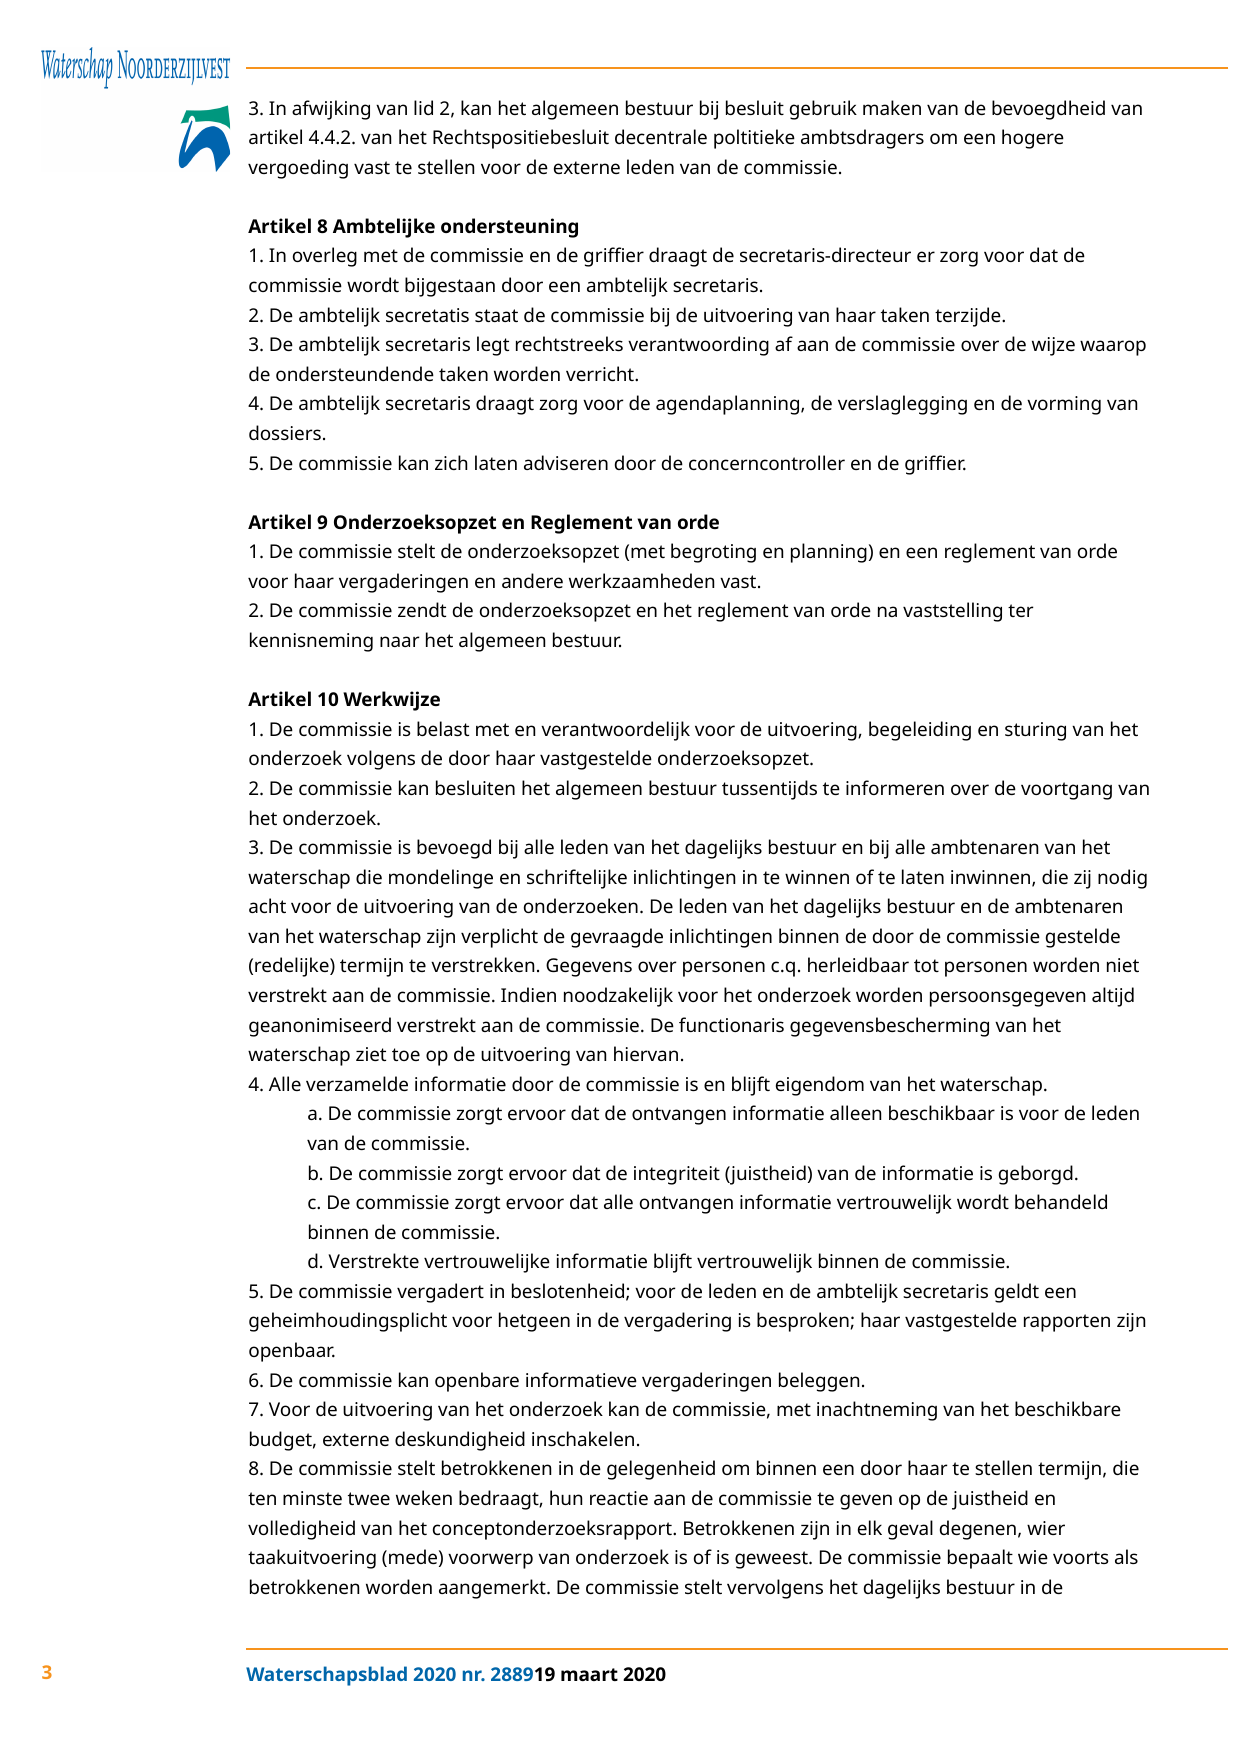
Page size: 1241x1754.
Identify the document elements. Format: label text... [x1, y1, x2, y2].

text 3. De commissie is bevoegd bij alle leden van het dagelijks bestuur en bij alle ambtenaren van het waterschap die mondelinge en schriftelijke inlichtingen in te winnen of te laten inwinnen, die zij nodig acht voor de uitvoering van de onderzoeken. De leden van het dagelijks bestuur en de ambtenaren van het waterschap zijn verplicht de gevraagde inlichtingen binnen de door de commissie gestelde (redelijke) termijn te verstrekken. Gegevens over personen c.q. herleidbaar tot personen worden niet verstrekt aan de commissie. Indien noodzakelijk voor het onderzoek worden persoonsgegeven altijd geanonimiseerd verstrekt aan de commissie. De functionaris gegevensbescherming van het waterschap ziet toe op de uitvoering van hiervan. [248, 834, 1152, 1067]
list b. De commissie zorgt ervoor dat de integriteit (juistheid) van de informatie is geborgd. [248, 1160, 1152, 1186]
text 3. De ambtelijk secretaris legt rechtstreeks verantwoording af aan de commissie over de wijze waarop de ondersteundende taken worden verricht. [248, 331, 1152, 387]
text 4. Alle verzamelde informatie door de commissie is en blijft eigendom van het waterschap. [248, 1071, 1152, 1097]
text 6. De commissie kan openbare informatieve vergaderingen beleggen. [248, 1367, 1152, 1393]
text 4. De ambtelijk secretaris draagt zorg voor de agendaplanning, de verslaglegging en de vorming van dossiers. [248, 391, 1152, 446]
text 2. De commissie kan besluiten het algemeen bestuur tussentijds te informeren over de voortgang van het onderzoek. [248, 775, 1152, 831]
text 7. Voor de uitvoering van het onderzoek kan de commissie, met inachtneming van het beschikbare budget, externe deskundigheid inschakelen. [248, 1396, 1152, 1452]
text 3. In afwijking van lid 2, kan het algemeen bestuur bij besluit gebruik maken van de bevoegdheid van artikel 4.4.2. van het Rechtspositiebesluit decentrale poltitieke ambtsdragers om een hogere vergoeding vast te stellen voor de externe leden van de commissie. [248, 95, 1152, 180]
text 1. De commissie stelt de onderzoeksopzet (met begroting en planning) en een reglement van orde voor haar vergaderingen en andere werkzaamheden vast. [248, 538, 1152, 594]
list d. Verstrekte vertrouwelijke informatie blijft vertrouwelijk binnen de commissie. [248, 1248, 1152, 1274]
list c. De commissie zorgt ervoor dat alle ontvangen informatie vertrouwelijk wordt behandeld binnen de commissie. [248, 1189, 1152, 1245]
text Artikel 9 Onderzoeksopzet en Reglement van orde [248, 509, 1152, 535]
text 8. De commissie stelt betrokkenen in de gelegenheid om binnen een door haar te stellen termijn, die ten minste twee weken bedraagt, hun reactie aan de commissie te geven op de juistheid en volledigheid van het conceptonderzoeksrapport. Betrokkenen zijn in elk geval degenen, wier taakuitvoering (mede) voorwerp van onderzoek is of is geweest. De commissie bepaalt wie voorts als betrokkenen worden aangemerkt. De commissie stelt vervolgens het dagelijks bestuur in de [248, 1456, 1152, 1600]
list a. De commissie zorgt ervoor dat de ontvangen informatie alleen beschikbaar is voor de leden van de commissie. [248, 1101, 1152, 1156]
text Artikel 10 Werkwijze [248, 686, 1152, 712]
text 2. De commissie zendt de onderzoeksopzet en het reglement van orde na vaststelling ter kennisneming naar het algemeen bestuur. [248, 598, 1152, 653]
text 1. In overleg met de commissie en de griffier draagt de secretaris-directeur er zorg voor dat de commissie wordt bijgestaan door een ambtelijk secretaris. [248, 243, 1152, 298]
text 2. De ambtelijk secretatis staat de commissie bij de uitvoering van haar taken terzijde. [248, 302, 1152, 328]
text 5. De commissie vergadert in beslotenheid; voor de leden en de ambtelijk secretaris geldt een geheimhoudingsplicht voor hetgeen in de vergadering is besproken; haar vastgestelde rapporten zijn openbaar. [248, 1278, 1152, 1363]
text Artikel 8 Ambtelijke ondersteuning [248, 213, 1152, 239]
text 5. De commissie kan zich laten adviseren door de concerncontroller en de griffier. [248, 450, 1152, 476]
picture [41, 47, 231, 172]
text 1. De commissie is belast met en verantwoordelijk voor de uitvoering, begeleiding en sturing van het onderzoek volgens de door haar vastgestelde onderzoeksopzet. [248, 716, 1152, 771]
